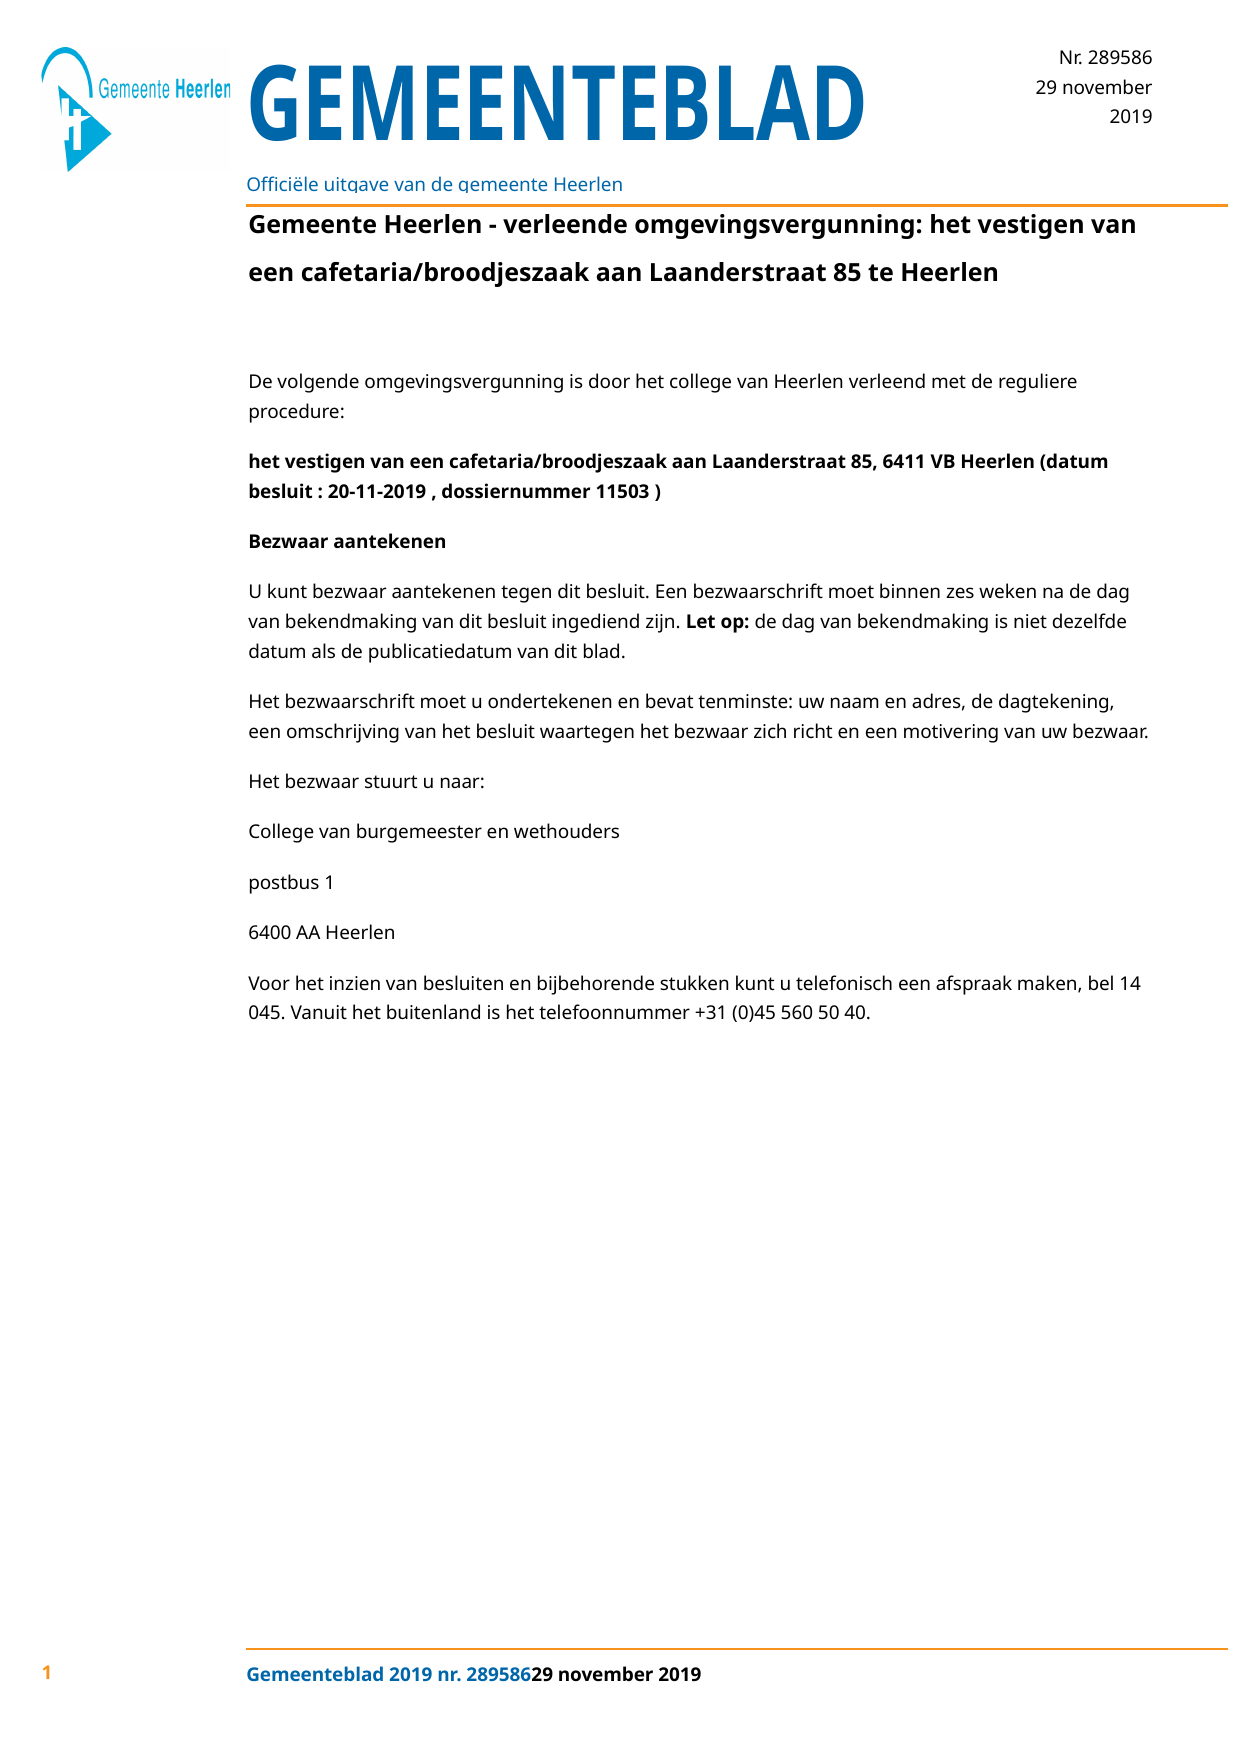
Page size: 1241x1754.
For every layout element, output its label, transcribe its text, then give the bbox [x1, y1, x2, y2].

picture [41, 47, 59, 70]
text Bezwaar aantekenen [248, 528, 1152, 554]
text 6400 AA Heerlen [248, 919, 1152, 945]
text postbus 1 [248, 869, 1152, 895]
text Het bezwaar stuurt u naar: [248, 768, 1152, 794]
text U kunt bezwaar aantekenen tegen dit besluit. Een bezwaarschrift moet binnen zes weken na de dag van bekendmaking van dit besluit ingediend zijn. Let op: de dag van bekendmaking is niet dezelfde datum als de publicatiedatum van dit blad. [248, 579, 1152, 664]
picture [41, 47, 231, 172]
text het vestigen van een cafetaria/broodjeszaak aan Laanderstraat 85, 6411 VB Heerlen (datum besluit : 20-11-2019 , dossiernummer 11503 ) [248, 448, 1152, 504]
text Gemeente Heerlen - verleende omgevingsvergunning: het vestigen van een cafetaria/broodjeszaak aan Laanderstraat 85 te Heerlen [248, 207, 1152, 288]
text Voor het inzien van besluiten en bijbehorende stukken kunt u telefonisch een afspraak maken, bel 14 045. Vanuit het buitenland is het telefoonnummer +31 (0)45 560 50 40. [248, 970, 1152, 1025]
text De volgende omgevingsvergunning is door het college van Heerlen verleend met de reguliere procedure: [248, 368, 1152, 424]
text College van burgemeester en wethouders [248, 819, 1152, 844]
text Het bezwaarschrift moet u ondertekenen en bevat tenminste: uw naam en adres, de dagtekening, een omschrijving van het besluit waartegen het bezwaar zich richt en een motivering van uw bezwaar. [248, 688, 1152, 744]
